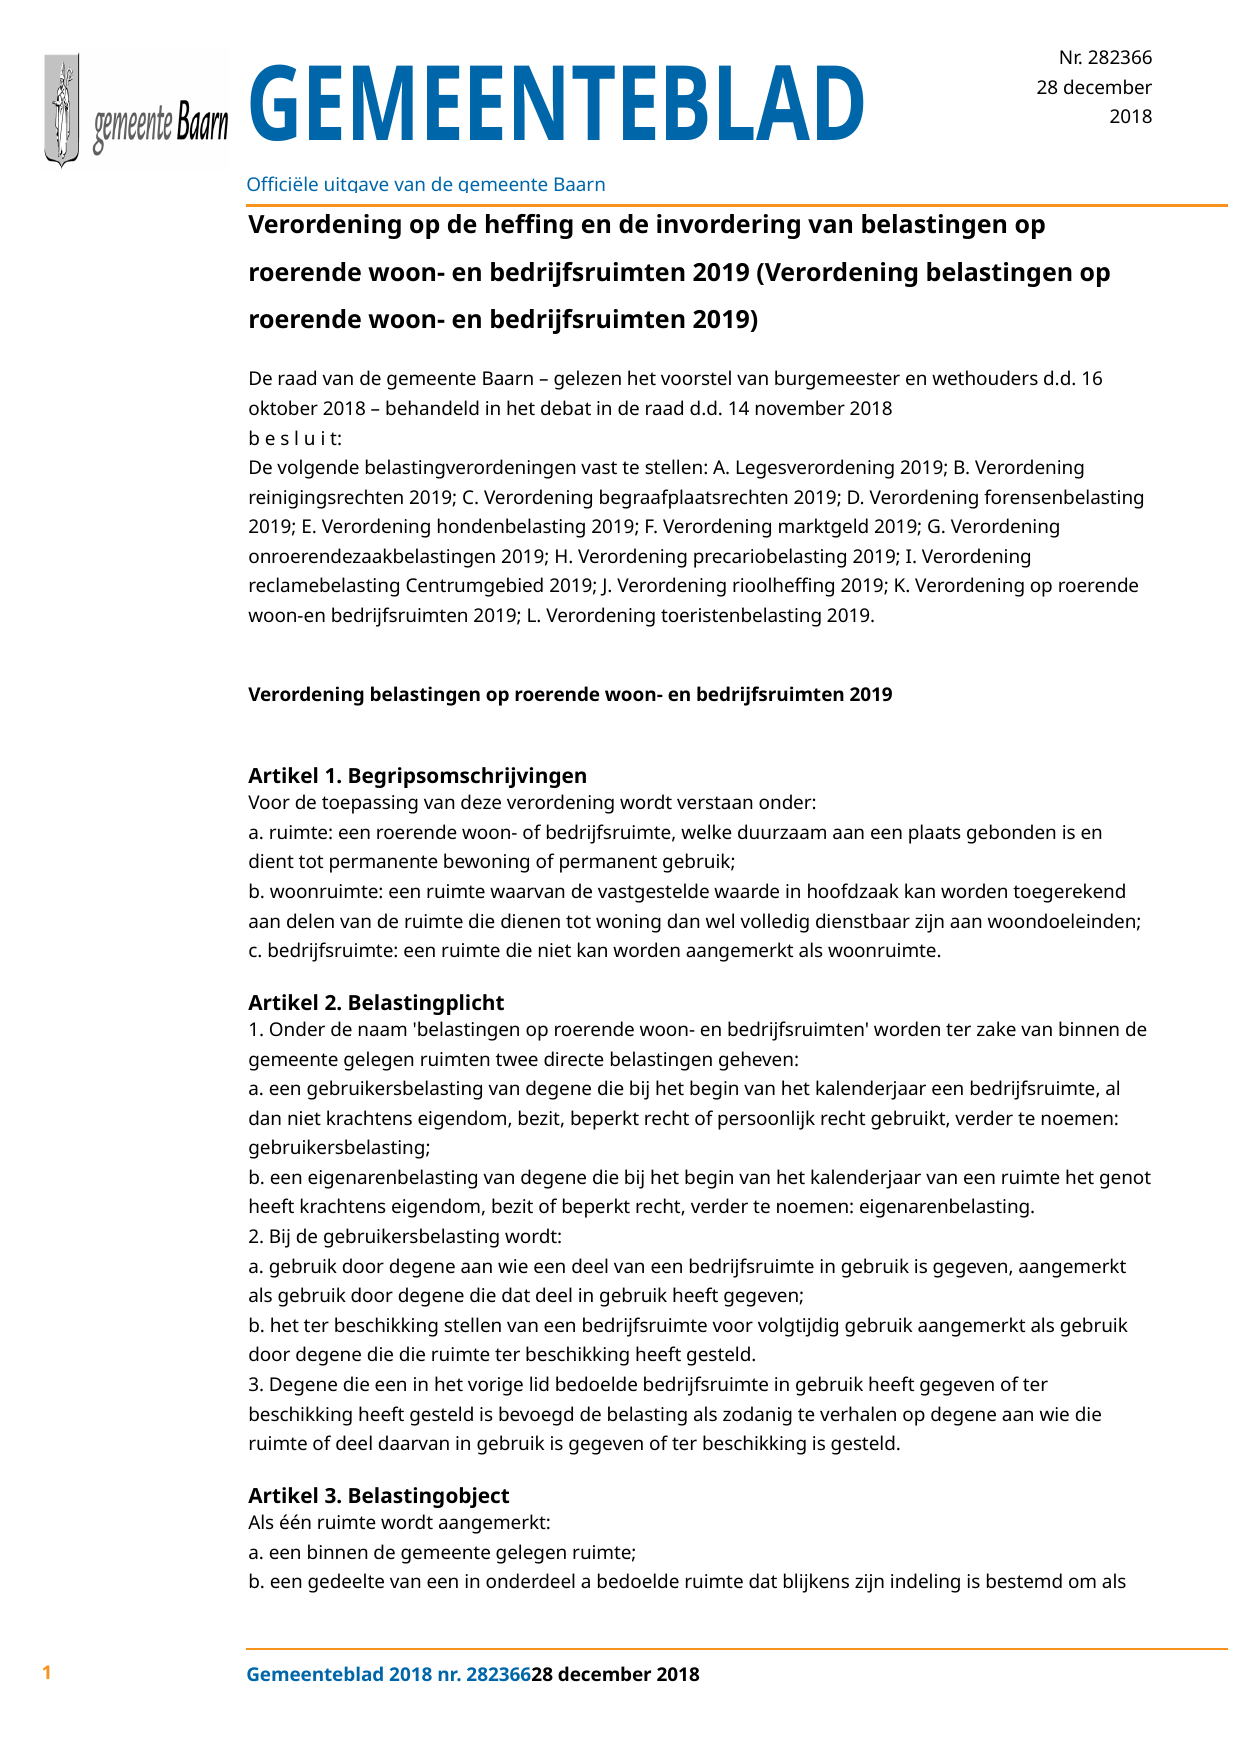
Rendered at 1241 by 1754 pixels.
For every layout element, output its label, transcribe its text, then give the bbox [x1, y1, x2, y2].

text Voor de toepassing van deze verordening wordt verstaan onder: [248, 789, 1152, 815]
text b. een eigenarenbelasting van degene die bij het begin van het kalenderjaar van een ruimte het genot heeft krachtens eigendom, bezit of beperkt recht, verder te noemen: eigenarenbelasting. [248, 1164, 1152, 1219]
text c. bedrijfsruimte: een ruimte die niet kan worden aangemerkt als woonruimte. [248, 937, 1152, 963]
text a. gebruik door degene aan wie een deel van een bedrijfsruimte in gebruik is gegeven, aangemerkt als gebruik door degene die dat deel in gebruik heeft gegeven; [248, 1253, 1152, 1308]
text De volgende belastingverordeningen vast te stellen: A. Legesverordening 2019; B. Verordening reinigingsrechten 2019; C. Verordening begraafplaatsrechten 2019; D. Verordening forensenbelasting 2019; E. Verordening hondenbelasting 2019; F. Verordening marktgeld 2019; G. Verordening onroerendezaakbelastingen 2019; H. Verordening precariobelasting 2019; I. Verordening reclamebelasting Centrumgebied 2019; J. Verordening rioolheffing 2019; K. Verordening op roerende woon-en bedrijfsruimten 2019; L. Verordening toeristenbelasting 2019. [248, 454, 1152, 628]
text b. woonruimte: een ruimte waarvan de vastgestelde waarde in hoofdzaak kan worden toegerekend aan delen van de ruimte die dienen tot woning dan wel volledig dienstbaar zijn aan woondoeleinden; [248, 878, 1152, 933]
text b. het ter beschikking stellen van een bedrijfsruimte voor volgtijdig gebruik aangemerkt als gebruik door degene die die ruimte ter beschikking heeft gesteld. [248, 1312, 1152, 1367]
text a. een gebruikersbelasting van degene die bij het begin van het kalenderjaar een bedrijfsruimte, al dan niet krachtens eigendom, bezit, beperkt recht of persoonlijk recht gebruikt, verder te noemen: gebruikersbelasting; [248, 1075, 1152, 1160]
text Als één ruimte wordt aangemerkt: [248, 1509, 1152, 1535]
text a. ruimte: een roerende woon- of bedrijfsruimte, welke duurzaam aan een plaats gebonden is en dient tot permanente bewoning of permanent gebruik; [248, 819, 1152, 874]
text Artikel 3. Belastingobject [248, 1481, 1152, 1509]
text 1. Onder de naam 'belastingen op roerende woon- en bedrijfsruimten' worden ter zake van binnen de gemeente gelegen ruimten twee directe belastingen geheven: [248, 1016, 1152, 1072]
text Artikel 1. Begripsomschrijvingen [248, 761, 1152, 789]
text a. een binnen de gemeente gelegen ruimte; [248, 1539, 1152, 1564]
text Verordening op de heffing en de invordering van belastingen op roerende woon- en bedrijfsruimten 2019 (Verordening belastingen op roerende woon- en bedrijfsruimten 2019) [248, 207, 1152, 336]
text b. een gedeelte van een in onderdeel a bedoelde ruimte dat blijkens zijn indeling is bestemd om als [248, 1568, 1152, 1594]
picture [41, 47, 231, 172]
text De raad van de gemeente Baarn – gelezen het voorstel van burgemeester en wethouders d.d. 16 oktober 2018 – behandeld in het debat in de raad d.d. 14 november 2018 [248, 366, 1152, 421]
text b e s l u i t: [248, 425, 1152, 450]
text 3. Degene die een in het vorige lid bedoelde bedrijfsruimte in gebruik heeft gegeven of ter beschikking heeft gesteld is bevoegd de belasting als zodanig te verhalen op degene aan wie die ruimte of deel daarvan in gebruik is gegeven of ter beschikking is gesteld. [248, 1371, 1152, 1456]
text Verordening belastingen op roerende woon- en bedrijfsruimten 2019 [248, 681, 1152, 707]
text Artikel 2. Belastingplicht [248, 988, 1152, 1016]
text 2. Bij de gebruikersbelasting wordt: [248, 1223, 1152, 1249]
